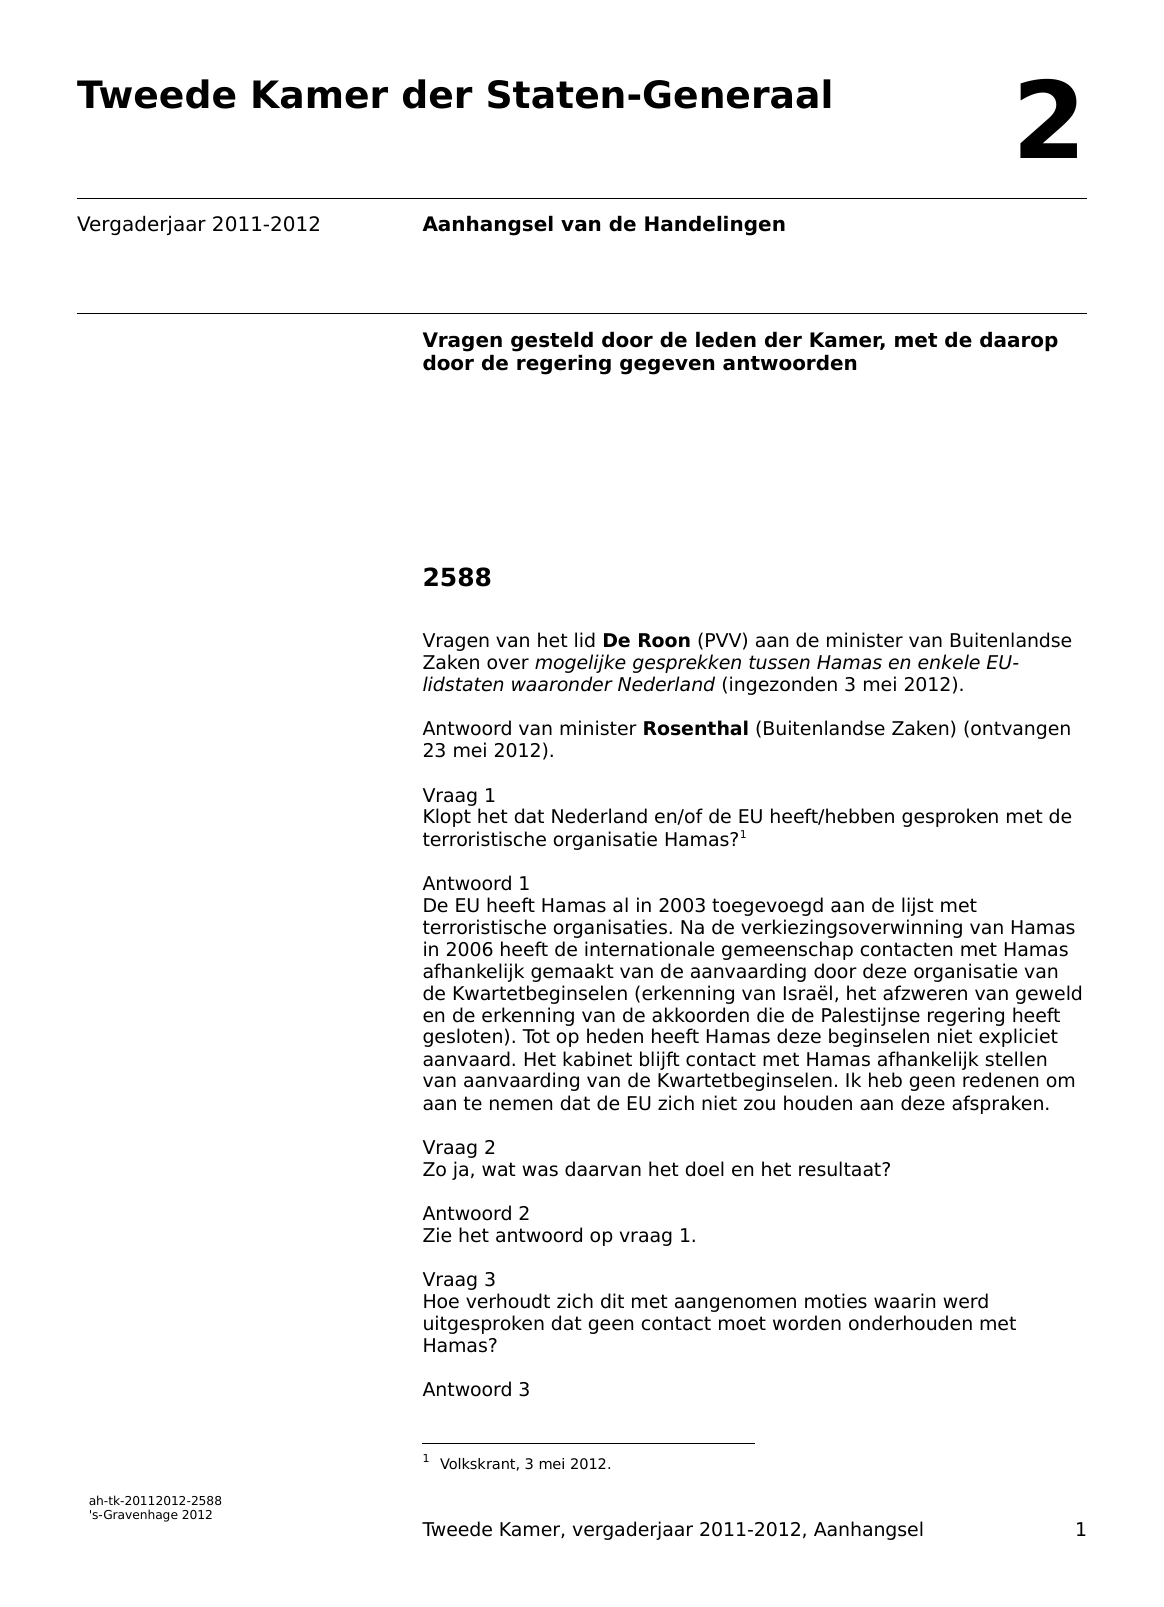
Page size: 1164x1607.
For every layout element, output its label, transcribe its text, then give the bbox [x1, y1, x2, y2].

table_cell Aanhangsel van de Handelingen [422, 199, 1087, 313]
table_cell [77, 314, 422, 375]
table_cell Vragen gesteld door de leden der Kamer, met de daarop door de regering gegeven antwoorden [422, 314, 1087, 375]
text Vraag 1 [422, 784, 1087, 806]
text Antwoord 1 [422, 873, 1087, 894]
text Vraag 3 [422, 1269, 1087, 1291]
table_header Tweede Kamer der Staten-Generaal [77, 59, 886, 198]
text Antwoord 2 [422, 1203, 1087, 1225]
text Volkskrant, 3 mei 2012. [422, 1452, 1087, 1474]
text 2588 [422, 563, 1087, 592]
text Zo ja, wat was daarvan het doel en het resultaat? [422, 1158, 1087, 1181]
text Antwoord 3 [422, 1379, 1087, 1401]
table_header 2 [886, 59, 1087, 198]
text Zie het antwoord op vraag 1. [422, 1225, 1087, 1247]
text Hoe verhoudt zich dit met aangenomen moties waarin werd uitgesproken dat geen contact moet worden onderhouden met Hamas? [422, 1291, 1087, 1357]
text Antwoord van minister Rosenthal (Buitenlandse Zaken) (ontvangen 23 mei 2012). [422, 718, 1087, 762]
text Vraag 2 [422, 1137, 1087, 1158]
text 's-Gravenhage 2012 [88, 1508, 323, 1522]
text Klopt het dat Nederland en/of de EU heeft/hebben gesproken met de terroristische organisatie Hamas? [422, 806, 1087, 850]
text De EU heeft Hamas al in 2003 toegevoegd aan de lijst met terroristische organisaties. Na de verkiezingsoverwinning van Hamas in 2006 heeft de internationale gemeenschap contacten met Hamas afhankelijk gemaakt van de aanvaarding door deze organisatie van de Kwartetbeginselen (erkenning van Israël, het afzweren van geweld en de erkenning van de akkoorden die de Palestijnse regering heeft gesloten). Tot op heden heeft Hamas deze beginselen niet expliciet aanvaard. Het kabinet blijft contact met Hamas afhankelijk stellen van aanvaarding van de Kwartetbeginselen. Ik heb geen redenen om aan te nemen dat de EU zich niet zou houden aan deze afspraken. [422, 894, 1087, 1114]
table_cell Vergaderjaar 2011-2012 [77, 199, 422, 313]
text ah-tk-20112012-2588 [88, 1494, 323, 1508]
text Vragen van het lid De Roon (PVV) aan de minister van Buitenlandse Zaken over mogelijke gesprekken tussen Hamas en enkele EU-lidstaten waaronder Nederland (ingezonden 3 mei 2012). [422, 630, 1087, 696]
